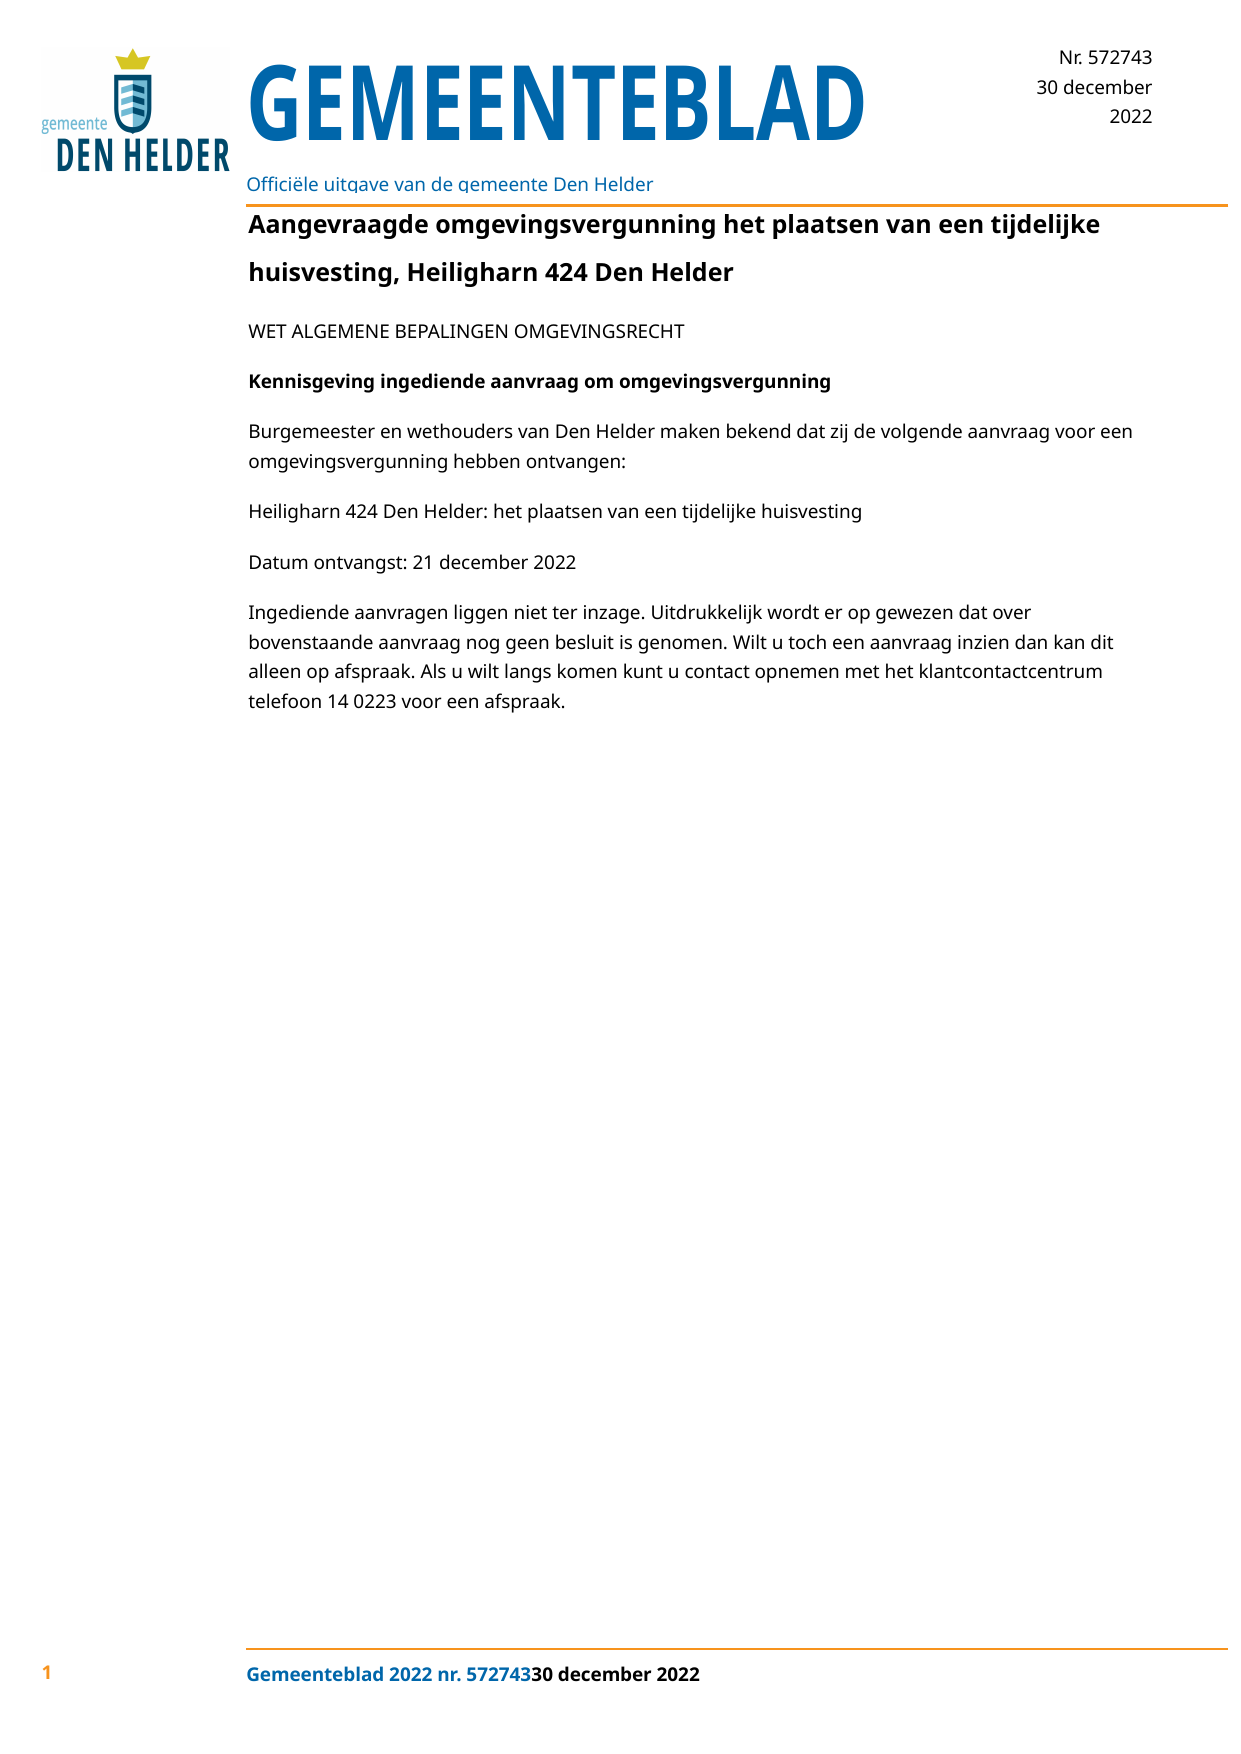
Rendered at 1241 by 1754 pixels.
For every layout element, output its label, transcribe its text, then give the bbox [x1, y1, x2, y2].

text Ingediende aanvragen liggen niet ter inzage. Uitdrukkelijk wordt er op gewezen dat over bovenstaande aanvraag nog geen besluit is genomen. Wilt u toch een aanvraag inzien dan kan dit alleen op afspraak. Als u wilt langs komen kunt u contact opnemen met het klantcontactcentrum telefoon 14 0223 voor een afspraak. [248, 599, 1152, 714]
text Datum ontvangst: 21 december 2022 [248, 549, 1152, 575]
text WET ALGEMENE BEPALINGEN OMGEVINGSRECHT [248, 318, 1152, 344]
picture [220, 160, 224, 172]
picture [130, 157, 135, 172]
text Aangevraagde omgevingsvergunning het plaatsen van een tijdelijke huisvesting, Heiligharn 424 Den Helder [248, 207, 1152, 288]
picture [100, 154, 106, 172]
picture [63, 144, 68, 165]
text Kennisgeving ingediende aanvraag om omgevingsvergunning [248, 368, 1152, 394]
picture [182, 144, 187, 165]
text Heiligharn 424 Den Helder: het plaatsen van een tijdelijke huisvesting [248, 499, 1152, 524]
text Burgemeester en wethouders van Den Helder maken bekend dat zij de volgende aanvraag voor een omgevingsvergunning hebben ontvangen: [248, 419, 1152, 474]
picture [41, 47, 231, 172]
